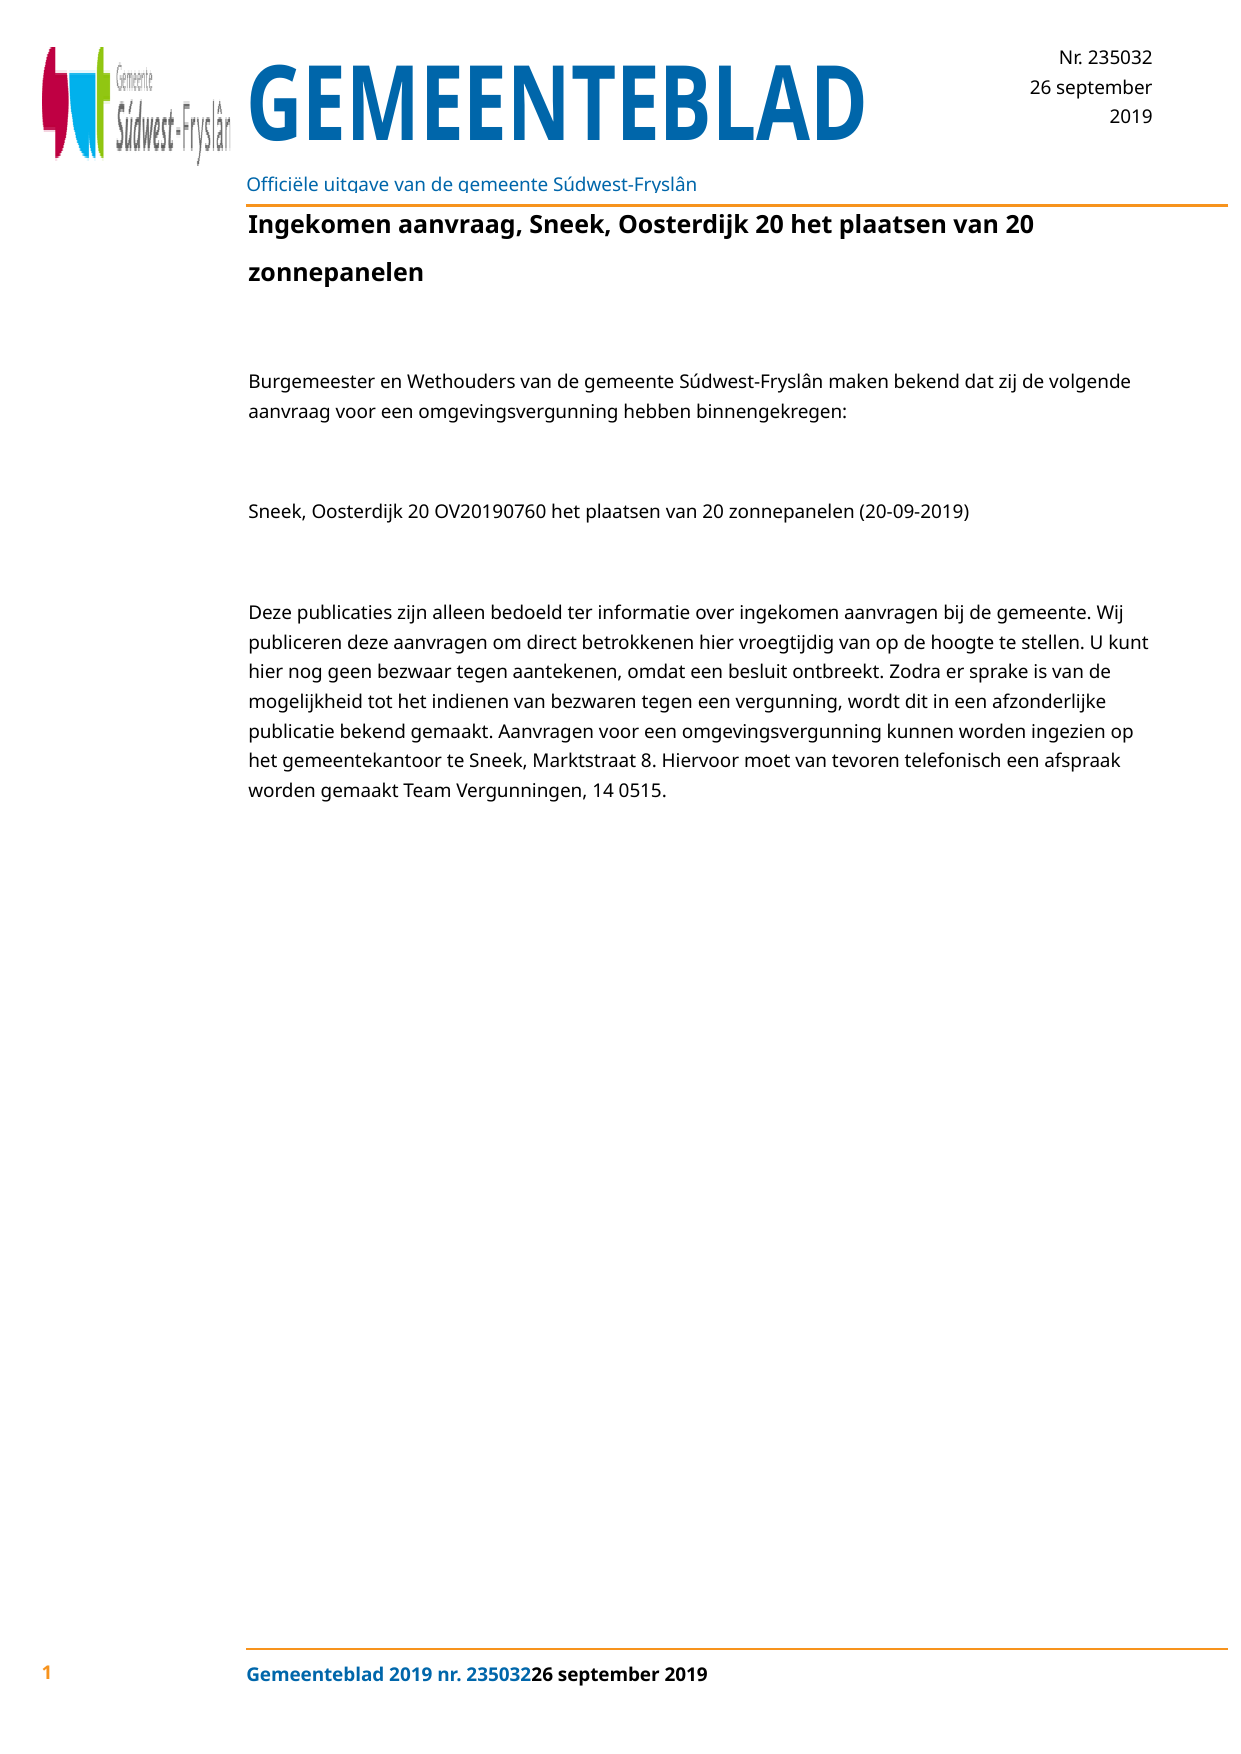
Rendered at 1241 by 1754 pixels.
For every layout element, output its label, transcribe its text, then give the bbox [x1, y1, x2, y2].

text Sneek, Oosterdijk 20 OV20190760 het plaatsen van 20 zonnepanelen (20-09-2019) [248, 499, 1152, 524]
text Deze publicaties zijn alleen bedoeld ter informatie over ingekomen aanvragen bij de gemeente. Wij publiceren deze aanvragen om direct betrokkenen hier vroegtijdig van op de hoogte te stellen. U kunt hier nog geen bezwaar tegen aantekenen, omdat een besluit ontbreekt. Zodra er sprake is van de mogelijkheid tot het indienen van bezwaren tegen een vergunning, wordt dit in een afzonderlijke publicatie bekend gemaakt. Aanvragen voor een omgevingsvergunning kunnen worden ingezien op het gemeentekantoor te Sneek, Marktstraat 8. Hiervoor moet van tevoren telefonisch een afspraak worden gemaakt Team Vergunningen, 14 0515. [248, 599, 1152, 803]
text Burgemeester en Wethouders van de gemeente Súdwest-Fryslân maken bekend dat zij de volgende aanvraag voor een omgevingsvergunning hebben binnengekregen: [248, 368, 1152, 424]
picture [41, 47, 231, 172]
text Ingekomen aanvraag, Sneek, Oosterdijk 20 het plaatsen van 20 zonnepanelen [248, 207, 1152, 288]
